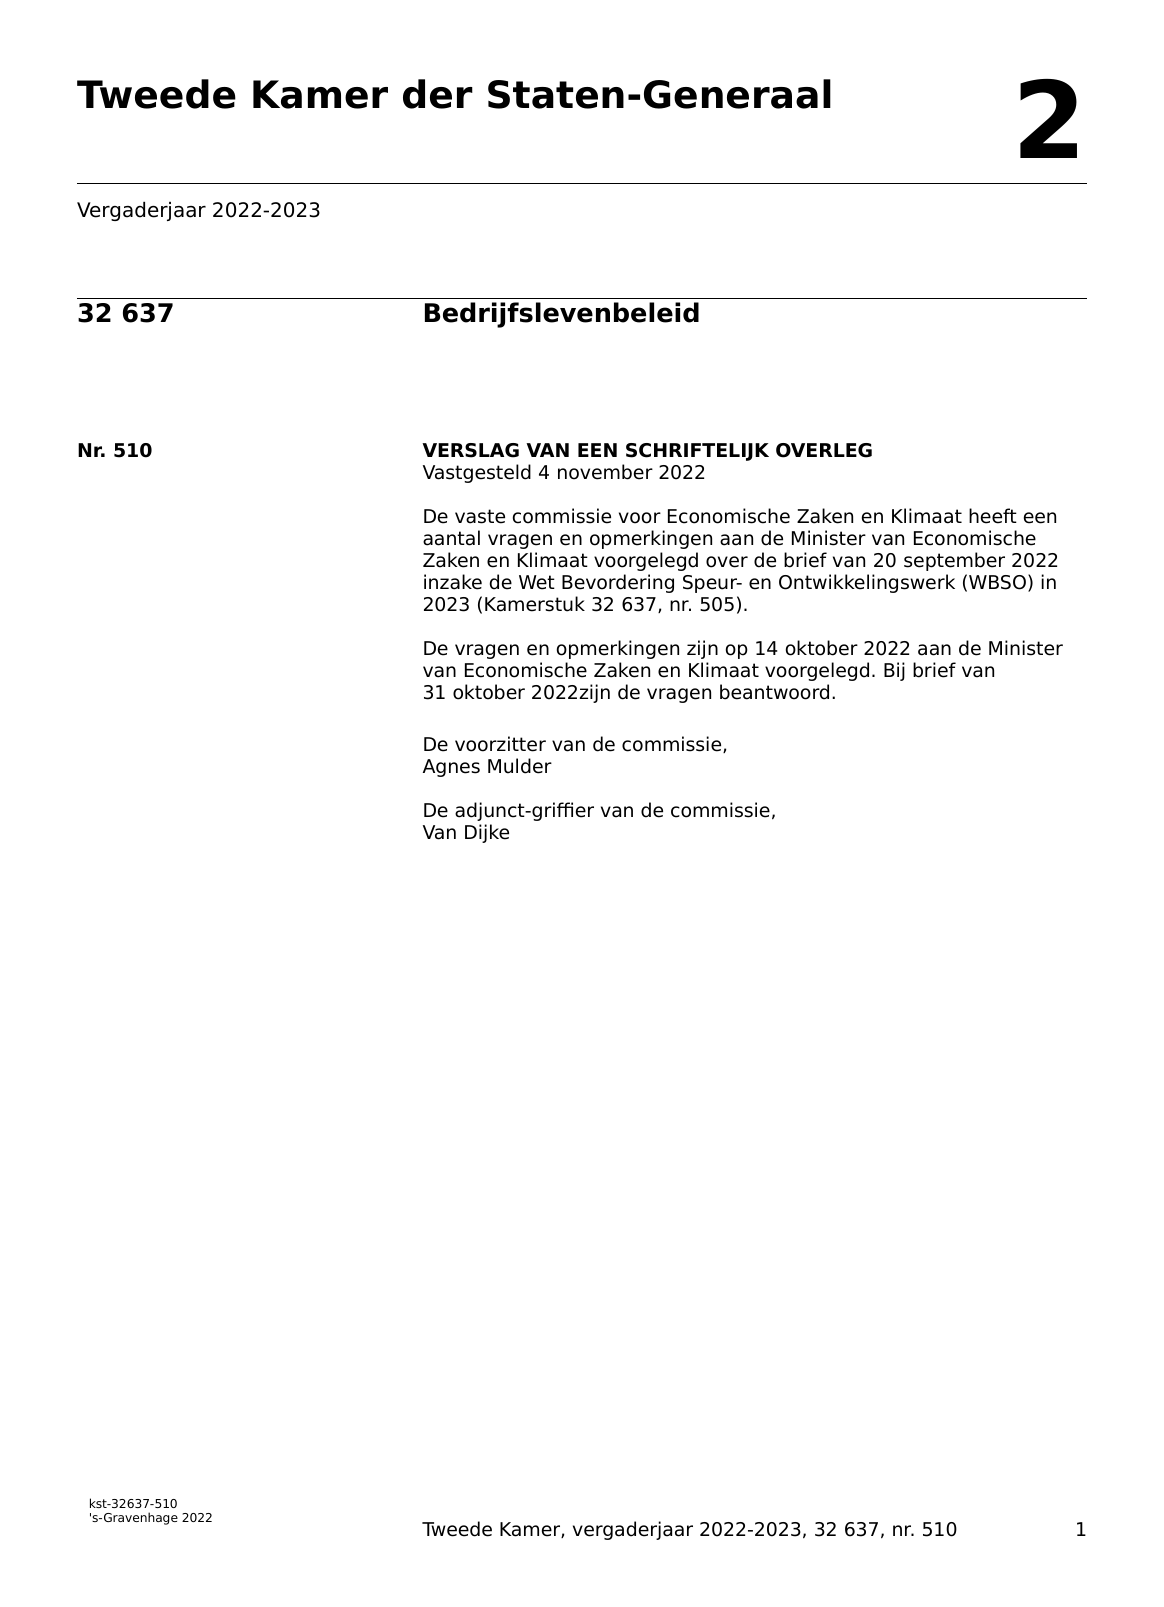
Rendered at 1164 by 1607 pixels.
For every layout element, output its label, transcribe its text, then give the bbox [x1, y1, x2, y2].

table_header Tweede Kamer der Staten-Generaal [77, 59, 886, 183]
subtitle Nr. 510 VERSLAG VAN EEN SCHRIFTELIJK OVERLEG [77, 440, 1087, 462]
text De vragen en opmerkingen zijn op 14 oktober 2022 aan de Minister van Economische Zaken en Klimaat voorgelegd. Bij brief van 31 oktober 2022zijn de vragen beantwoord. [422, 638, 1087, 704]
text De adjunct-griffier van de commissie, Van Dijke [422, 800, 1087, 844]
text Vastgesteld 4 november 2022 [422, 462, 1087, 484]
table_header 2 [886, 59, 1087, 183]
text De vaste commissie voor Economische Zaken en Klimaat heeft een aantal vragen en opmerkingen aan de Minister van Economische Zaken en Klimaat voorgelegd over de brief van 20 september 2022 inzake de Wet Bevordering Speur- en Ontwikkelingswerk (WBSO) in 2023 (Kamerstuk 32 637, nr. 505). [422, 506, 1087, 616]
subtitle 32 637 Bedrijfslevenbeleid [77, 299, 1087, 329]
text 's-Gravenhage 2022 [88, 1511, 323, 1525]
table_cell Vergaderjaar 2022-2023 [77, 184, 1087, 298]
text De voorzitter van de commissie, Agnes Mulder [422, 734, 1087, 778]
text kst-32637-510 [88, 1497, 323, 1511]
